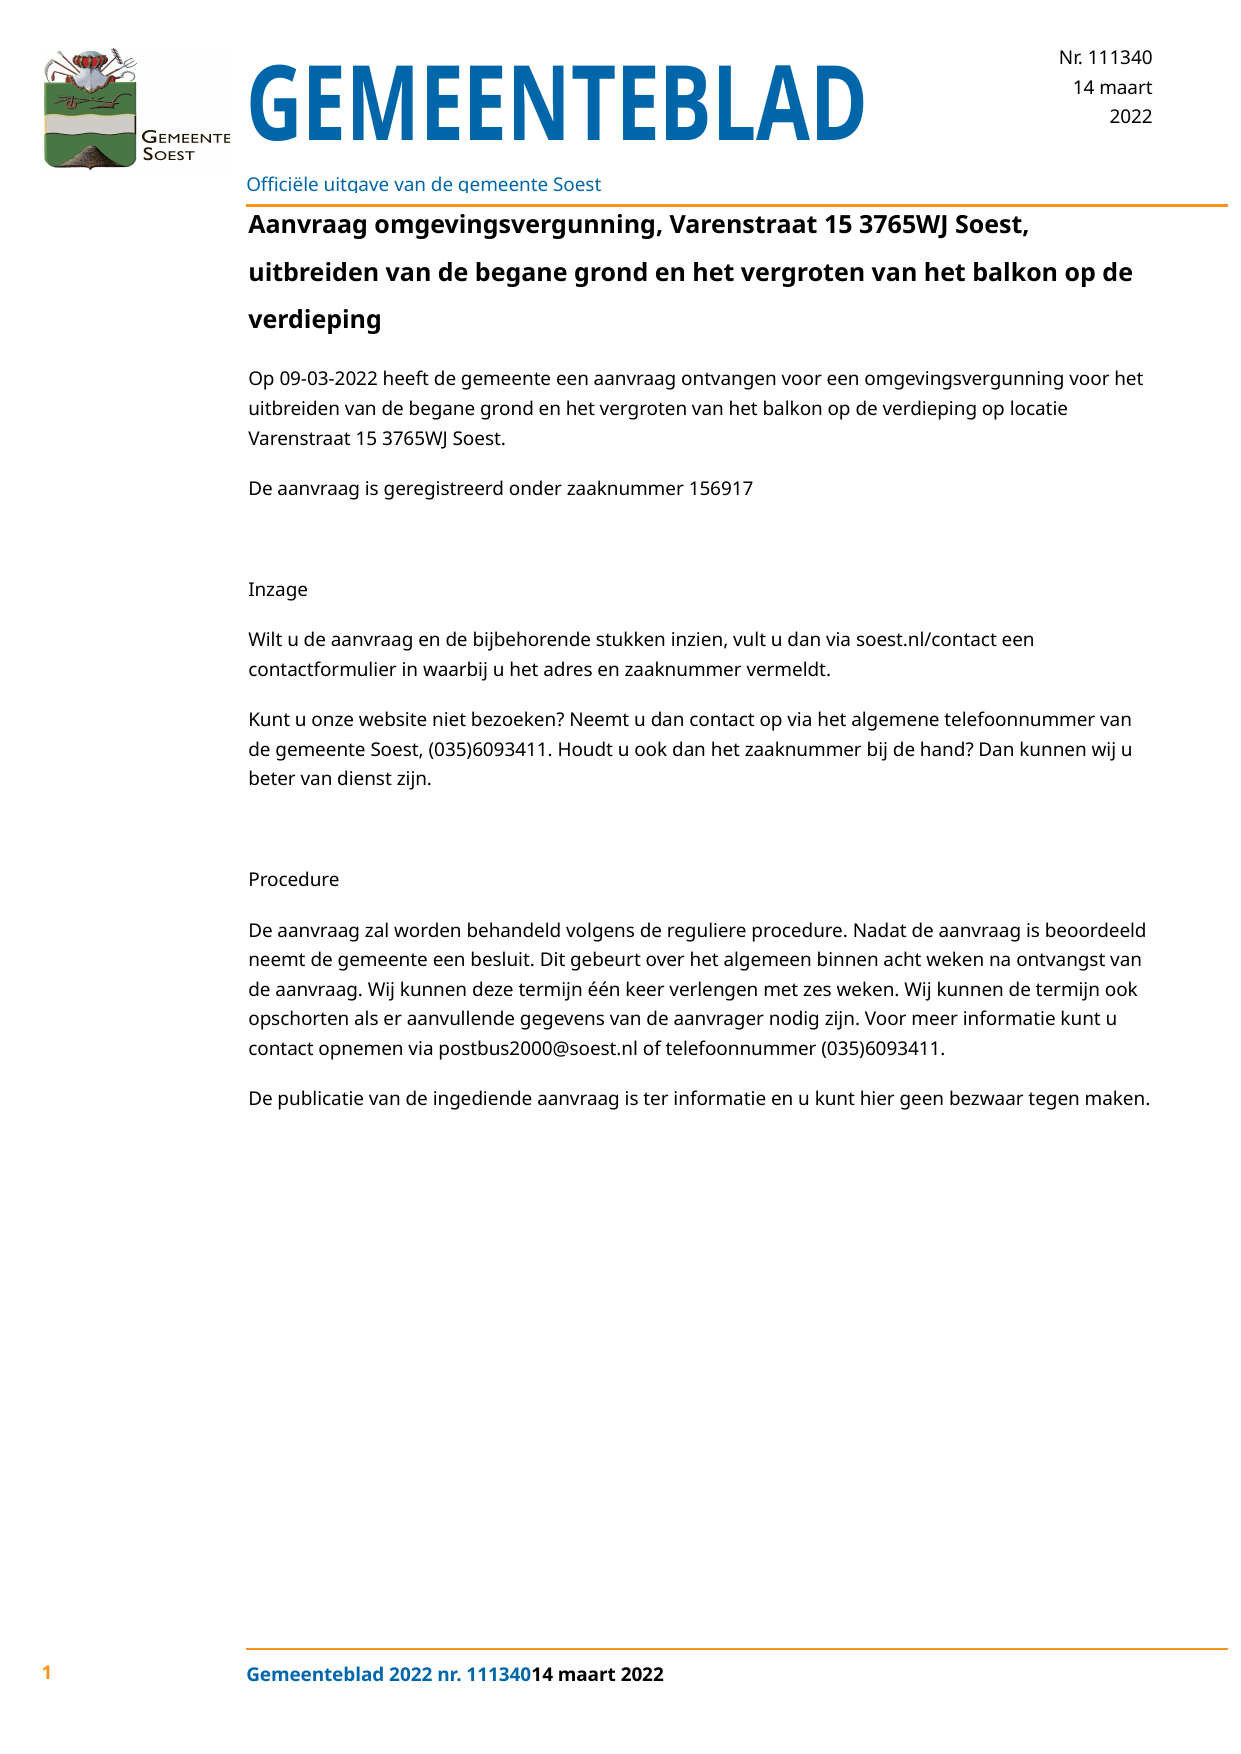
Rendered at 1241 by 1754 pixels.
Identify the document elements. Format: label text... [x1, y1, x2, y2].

text De publicatie van de ingediende aanvraag is ter informatie en u kunt hier geen bezwaar tegen maken. [248, 1086, 1152, 1111]
text De aanvraag zal worden behandeld volgens de reguliere procedure. Nadat de aanvraag is beoordeeld neemt de gemeente een besluit. Dit gebeurt over het algemeen binnen acht weken na ontvangst van de aanvraag. Wij kunnen deze termijn één keer verlengen met zes weken. Wij kunnen de termijn ook opschorten als er aanvullende gegevens van de aanvrager nodig zijn. Voor meer informatie kunt u contact opnemen via postbus2000@soest.nl of telefoonnummer (035)6093411. [248, 917, 1152, 1061]
text Wilt u de aanvraag en de bijbehorende stukken inzien, vult u dan via soest.nl/contact een contactformulier in waarbij u het adres en zaaknummer vermeldt. [248, 626, 1152, 682]
text Kunt u onze website niet bezoeken? Neemt u dan contact op via het algemene telefoonnummer van de gemeente Soest, (035)6093411. Houdt u ook dan het zaaknummer bij de hand? Dan kunnen wij u beter van dienst zijn. [248, 706, 1152, 791]
text Op 09-03-2022 heeft de gemeente een aanvraag ontvangen voor een omgevingsvergunning voor het uitbreiden van de begane grond en het vergroten van het balkon op de verdieping op locatie Varenstraat 15 3765WJ Soest. [248, 366, 1152, 450]
text De aanvraag is geregistreerd onder zaaknummer 156917 [248, 475, 1152, 501]
text Aanvraag omgevingsvergunning, Varenstraat 15 3765WJ Soest, uitbreiden van de begane grond en het vergroten van het balkon op de verdieping [248, 207, 1152, 336]
picture [41, 47, 231, 172]
text Procedure [248, 866, 1152, 892]
text Inzage [248, 576, 1152, 602]
